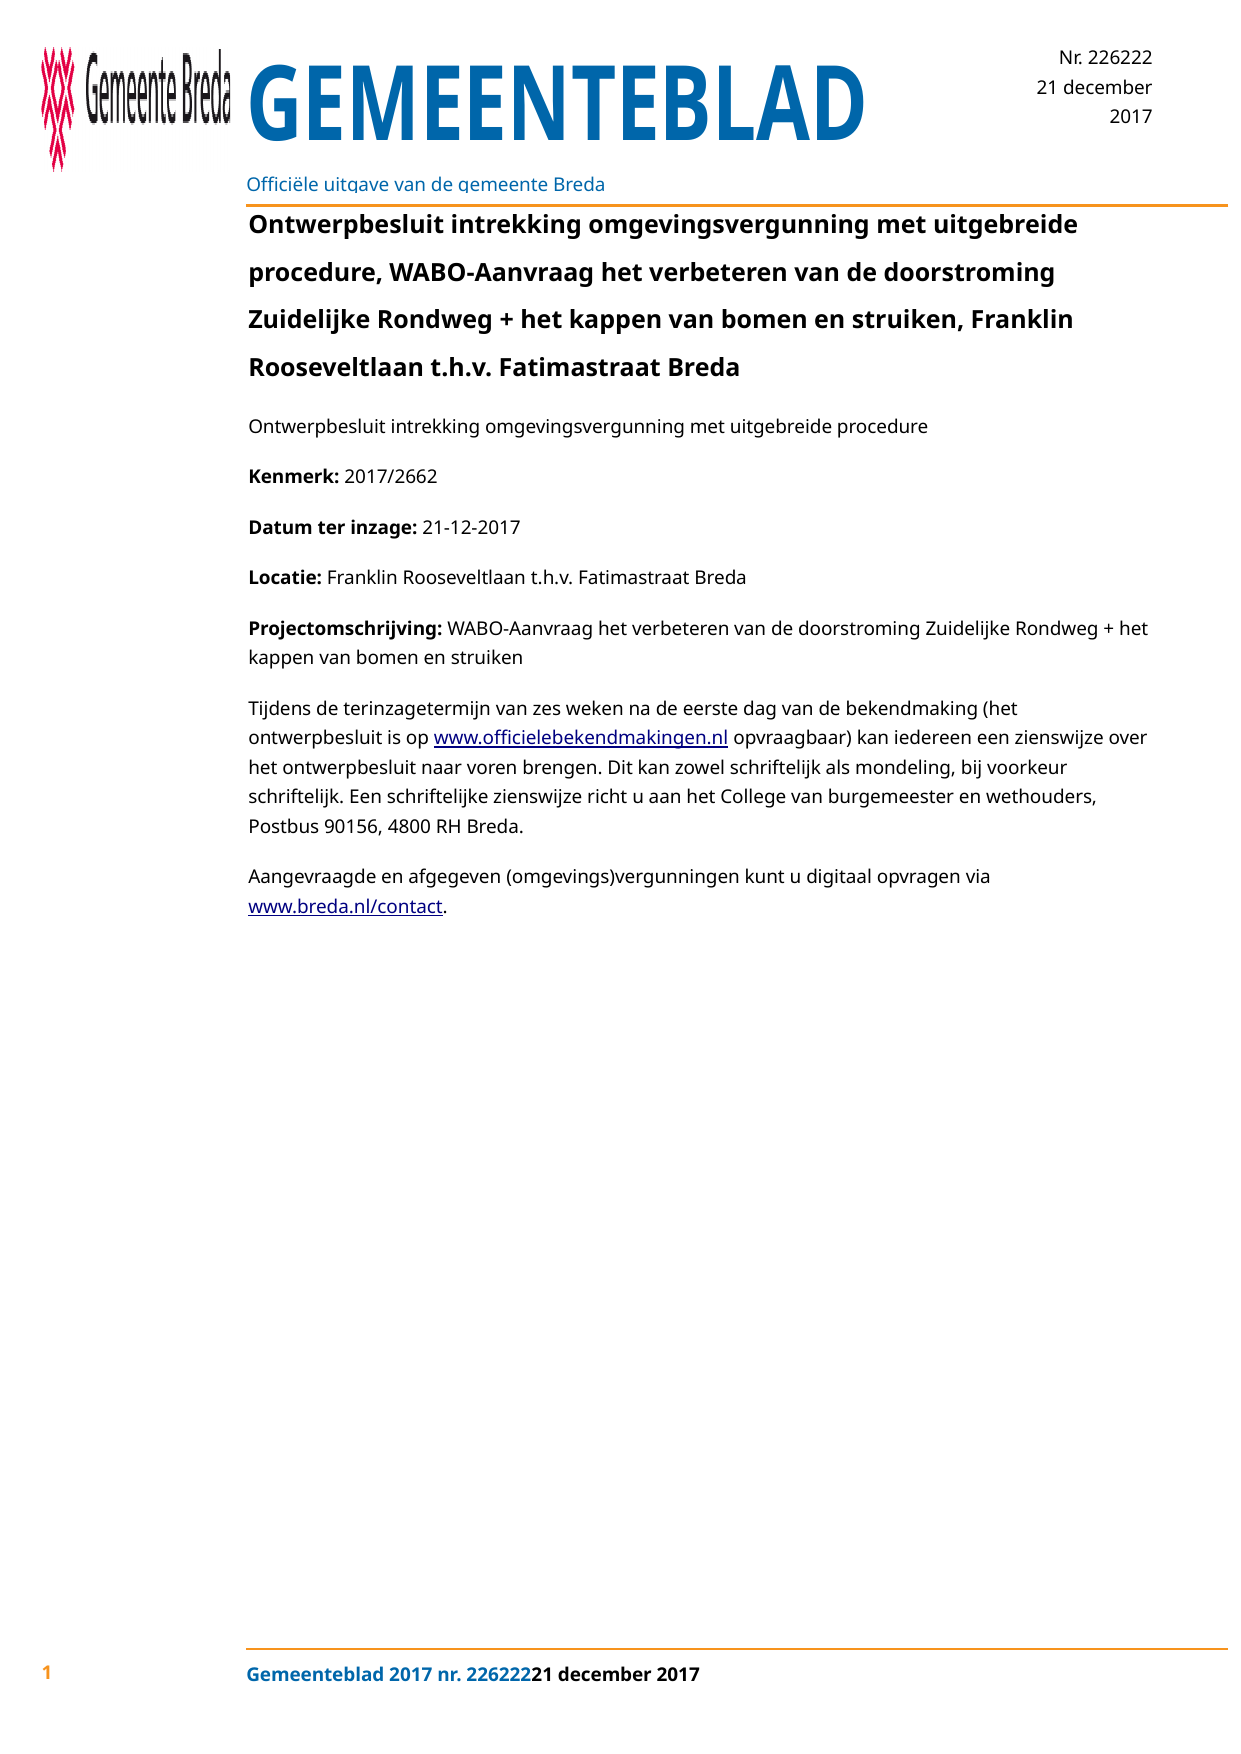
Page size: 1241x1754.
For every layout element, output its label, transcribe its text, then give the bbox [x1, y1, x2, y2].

text Locatie: Franklin Rooseveltlaan t.h.v. Fatimastraat Breda [248, 564, 1152, 590]
text Ontwerpbesluit intrekking omgevingsvergunning met uitgebreide procedure, WABO-Aanvraag het verbeteren van de doorstroming Zuidelijke Rondweg + het kappen van bomen en struiken, Franklin Rooseveltlaan t.h.v. Fatimastraat Breda [248, 207, 1152, 384]
text Ontwerpbesluit intrekking omgevingsvergunning met uitgebreide procedure [248, 413, 1152, 439]
text Datum ter inzage: 21-12-2017 [248, 514, 1152, 540]
text Kenmerk: 2017/2662 [248, 463, 1152, 489]
text Aangevraagde en afgegeven (omgevings)vergunningen kunt u digitaal opvragen via www.breda.nl/contact. [248, 863, 1152, 919]
text Projectomschrijving: WABO-Aanvraag het verbeteren van de doorstroming Zuidelijke Rondweg + het kappen van bomen en struiken [248, 615, 1152, 670]
picture [41, 47, 231, 172]
text Tijdens de terinzagetermijn van zes weken na de eerste dag van de bekendmaking (het ontwerpbesluit is op www.officielebekendmakingen.nl opvraagbaar) kan iedereen een zienswijze over het ontwerpbesluit naar voren brengen. Dit kan zowel schriftelijk als mondeling, bij voorkeur schriftelijk. Een schriftelijke zienswijze richt u aan het College van burgemeester en wethouders, Postbus 90156, 4800 RH Breda. [248, 695, 1152, 839]
